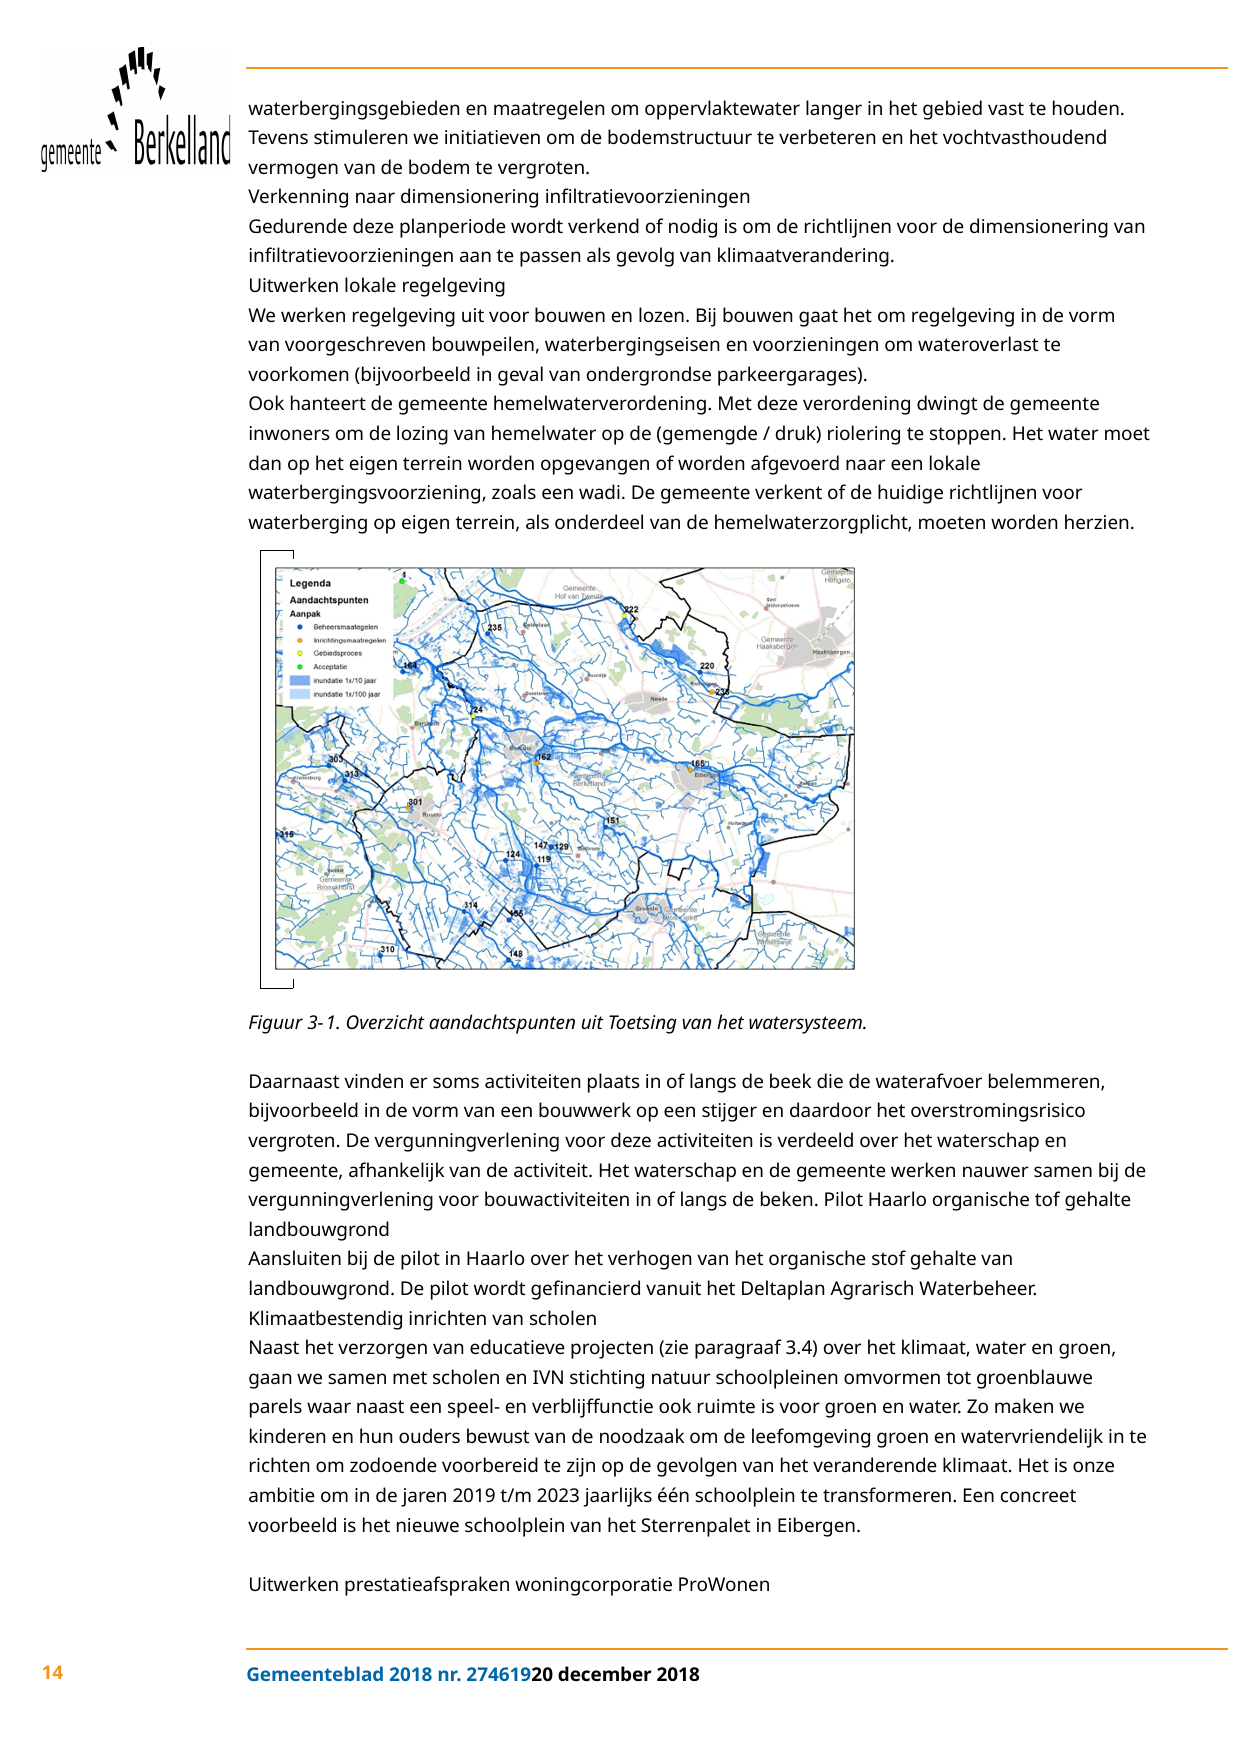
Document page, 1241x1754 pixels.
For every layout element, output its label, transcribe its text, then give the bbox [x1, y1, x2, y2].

picture [268, 559, 860, 979]
text Daarnaast vinden er soms activiteiten plaats in of langs de beek die de waterafvoer belemmeren, bijvoorbeeld in de vorm van een bouwwerk op een stijger en daardoor het overstromingsrisico vergroten. De vergunningverlening voor deze activiteiten is verdeeld over het waterschap en gemeente, afhankelijk van de activiteit. Het waterschap en de gemeente werken nauwer samen bij de vergunningverlening voor bouwactiviteiten in of langs de beken. Pilot Haarlo organische tof gehalte landbouwgrond [248, 1068, 1152, 1242]
text waterbergingsgebieden en maatregelen om oppervlaktewater langer in het gebied vast te houden. Tevens stimuleren we initiatieven om de bodemstructuur te verbeteren en het vochtvasthoudend vermogen van de bodem te vergroten. [248, 95, 1152, 180]
text Uitwerken lokale regelgeving [248, 272, 1152, 298]
text Verkenning naar dimensionering infiltratievoorzieningen [248, 183, 1152, 209]
text Ook hanteert de gemeente hemelwaterverordening. Met deze verordening dwingt de gemeente inwoners om de lozing van hemelwater op de (gemengde / druk) riolering te stoppen. Het water moet dan op het eigen terrein worden opgevangen of worden afgevoerd naar een lokale waterbergingsvoorziening, zoals een wadi. De gemeente verkent of de huidige richtlijnen voor waterberging op eigen terrein, als onderdeel van de hemelwaterzorgplicht, moeten worden herzien. [248, 391, 1152, 535]
text Gedurende deze planperiode wordt verkend of nodig is om de richtlijnen voor de dimensionering van infiltratievoorzieningen aan te passen als gevolg van klimaatverandering. [248, 213, 1152, 268]
text Figuur 3‑1. Overzicht aandachtspunten uit Toetsing van het watersysteem. [248, 1009, 1152, 1035]
text Klimaatbestendig inrichten van scholen [248, 1305, 1152, 1331]
text We werken regelgeving uit voor bouwen en lozen. Bij bouwen gaat het om regelgeving in de vorm van voorgeschreven bouwpeilen, waterbergingseisen en voorzieningen om wateroverlast te voorkomen (bijvoorbeeld in geval van ondergrondse parkeergarages). [248, 302, 1152, 387]
text Aansluiten bij de pilot in Haarlo over het verhogen van het organische stof gehalte van landbouwgrond. De pilot wordt gefinancierd vanuit het Deltaplan Agrarisch Waterbeheer. [248, 1246, 1152, 1301]
picture [41, 47, 231, 172]
text Naast het verzorgen van educatieve projecten (zie paragraaf 3.4) over het klimaat, water en groen, gaan we samen met scholen en IVN stichting natuur schoolpleinen omvormen tot groenblauwe parels waar naast een speel- en verblijffunctie ook ruimte is voor groen en water. Zo maken we kinderen en hun ouders bewust van de noodzaak om de leefomgeving groen en watervriendelijk in te richten om zodoende voorbereid te zijn op de gevolgen van het veranderende klimaat. Het is onze ambitie om in de jaren 2019 t/m 2023 jaarlijks één schoolplein te transformeren. Een concreet voorbeeld is het nieuwe schoolplein van het Sterrenpalet in Eibergen. [248, 1334, 1152, 1538]
text Uitwerken prestatieafspraken woningcorporatie ProWonen [248, 1571, 1152, 1597]
